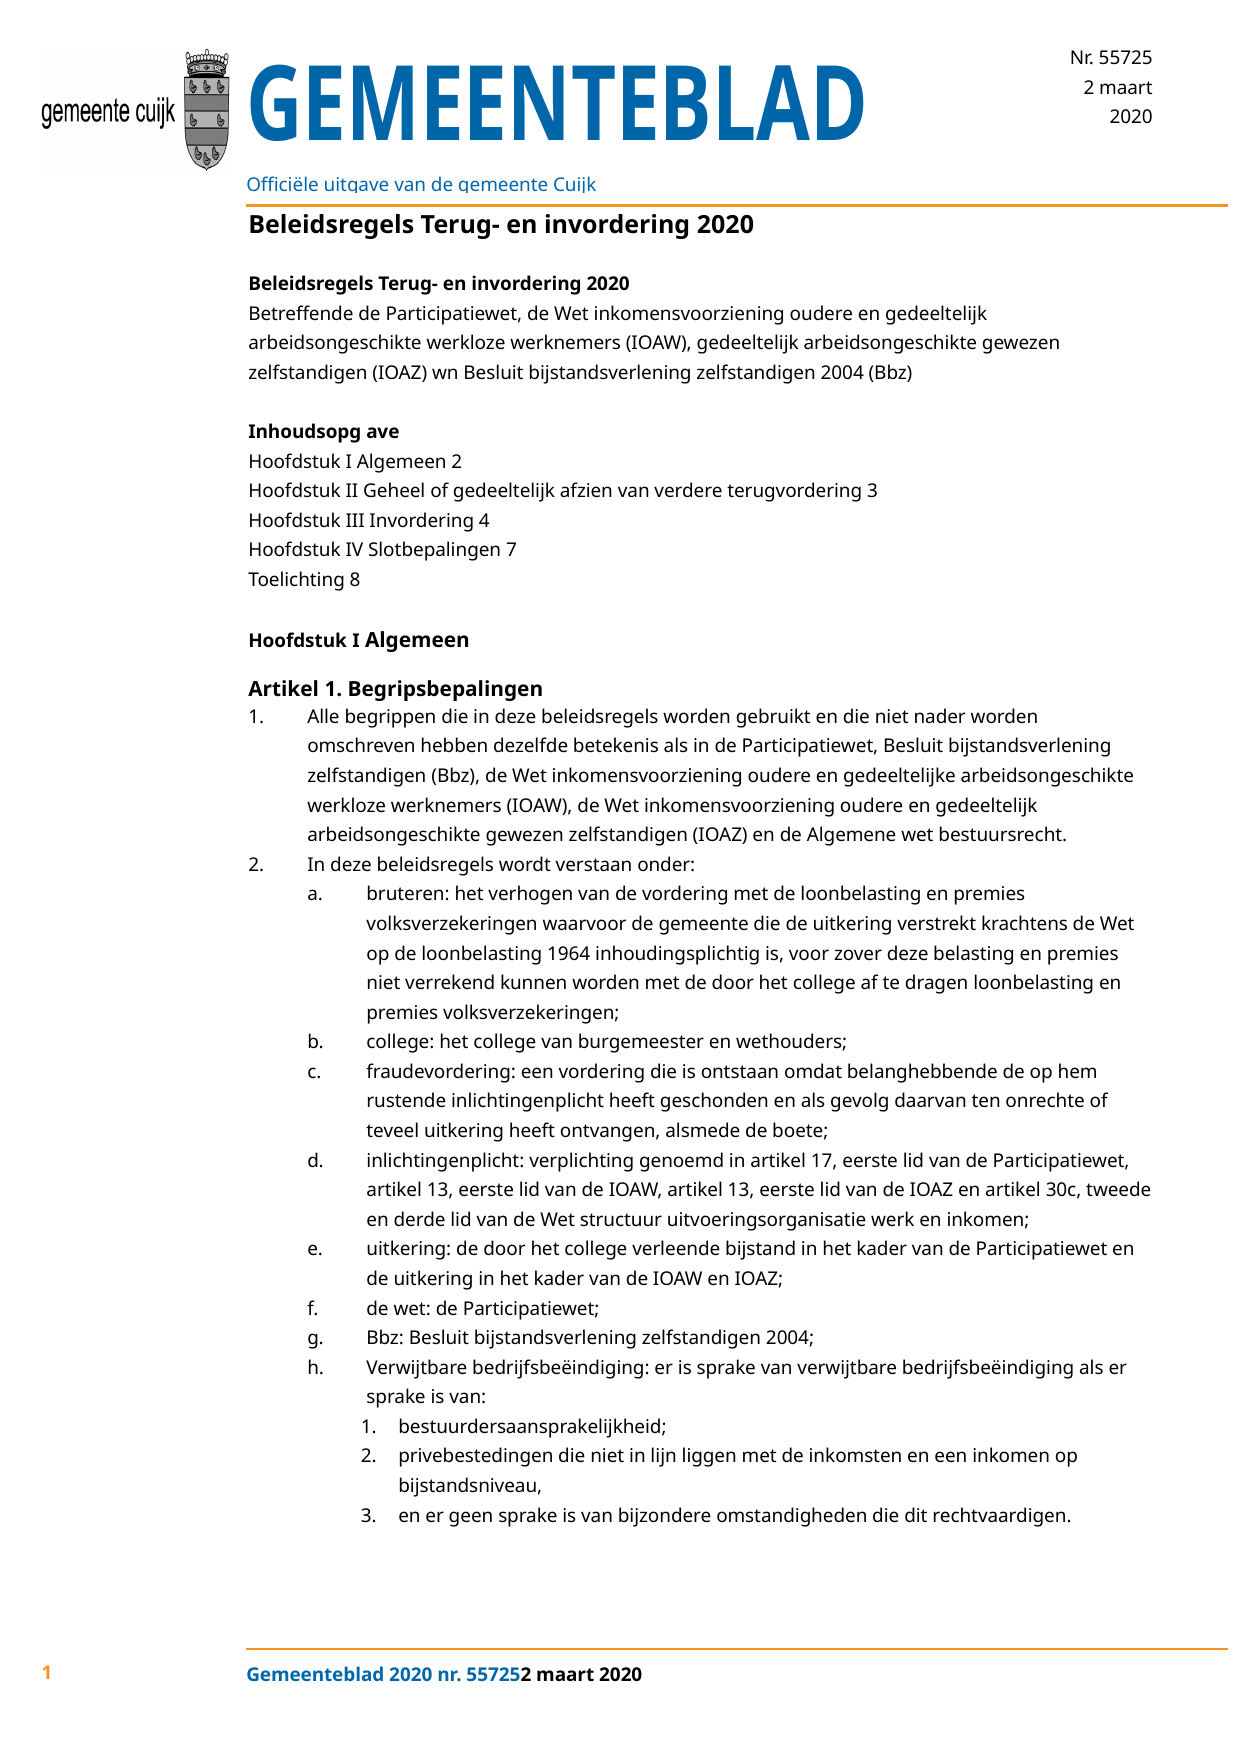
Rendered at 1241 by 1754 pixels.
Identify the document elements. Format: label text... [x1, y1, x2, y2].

text Hoofdstuk I Algemeen [248, 625, 1152, 654]
list Verwijtbare bedrijfsbeëindiging: er is sprake van verwijtbare bedrijfsbeëindiging als er sprake is van: [307, 1354, 1152, 1409]
picture [41, 47, 231, 172]
list uitkering: de door het college verleende bijstand in het kader van de Participatiewet en de uitkering in het kader van de IOAW en IOAZ; [307, 1236, 1152, 1291]
list privebestedingen die niet in lijn liggen met de inkomsten en een inkomen op bijstandsniveau, [361, 1443, 1152, 1498]
text Hoofdstuk II Geheel of gedeeltelijk afzien van verdere terugvordering 3 [248, 477, 1152, 503]
list fraudevordering: een vordering die is ontstaan omdat belanghebbende de op hem rustende inlichtingenplicht heeft geschonden en als gevolg daarvan ten onrechte of teveel uitkering heeft ontvangen, alsmede de boete; [307, 1058, 1152, 1143]
text Toelichting 8 [248, 566, 1152, 592]
list en er geen sprake is van bijzondere omstandigheden die dit rechtvaardigen. [361, 1502, 1152, 1527]
list bestuurdersaansprakelijkheid; [361, 1413, 1152, 1439]
list inlichtingenplicht: verplichting genoemd in artikel 17, eerste lid van de Participatiewet, artikel 13, eerste lid van de IOAW, artikel 13, eerste lid van de IOAZ en artikel 30c, tweede en derde lid van de Wet structuur uitvoeringsorganisatie werk en inkomen; [307, 1147, 1152, 1232]
text Artikel 1. Begripsbepalingen [248, 674, 1152, 703]
text Beleidsregels Terug- en invordering 2020 [248, 270, 1152, 296]
list Alle begrippen die in deze beleidsregels worden gebruikt en die niet nader worden omschreven hebben dezelfde betekenis als in de Participatiewet, Besluit bijstandsverlening zelfstandigen (Bbz), de Wet inkomensvoorziening oudere en gedeeltelijke arbeidsongeschikte werkloze werknemers (IOAW), de Wet inkomensvoorziening oudere en gedeeltelijk arbeidsongeschikte gewezen zelfstandigen (IOAZ) en de Algemene wet bestuursrecht. [248, 703, 1152, 847]
text Hoofdstuk III Invordering 4 [248, 507, 1152, 533]
list bruteren: het verhogen van de vordering met de loonbelasting en premies volksverzekeringen waarvoor de gemeente die de uitkering verstrekt krachtens de Wet op de loonbelasting 1964 inhoudingsplichtig is, voor zover deze belasting en premies niet verrekend kunnen worden met de door het college af te dragen loonbelasting en premies volksverzekeringen; [307, 881, 1152, 1024]
text Inhoudsopg ave [248, 418, 1152, 444]
text Beleidsregels Terug- en invordering 2020 [248, 207, 1152, 241]
list Bbz: Besluit bijstandsverlening zelfstandigen 2004; [307, 1324, 1152, 1350]
text Betreffende de Participatiewet, de Wet inkomensvoorziening oudere en gedeeltelijk arbeidsongeschikte werkloze werknemers (IOAW), gedeeltelijk arbeidsongeschikte gewezen zelfstandigen (IOAZ) wn Besluit bijstandsverlening zelfstandigen 2004 (Bbz) [248, 300, 1152, 385]
text Hoofdstuk I Algemeen 2 [248, 448, 1152, 473]
text Hoofdstuk IV Slotbepalingen 7 [248, 537, 1152, 562]
list college: het college van burgemeester en wethouders; [307, 1028, 1152, 1054]
list In deze beleidsregels wordt verstaan onder: [248, 851, 1152, 877]
list de wet: de Participatiewet; [307, 1295, 1152, 1320]
